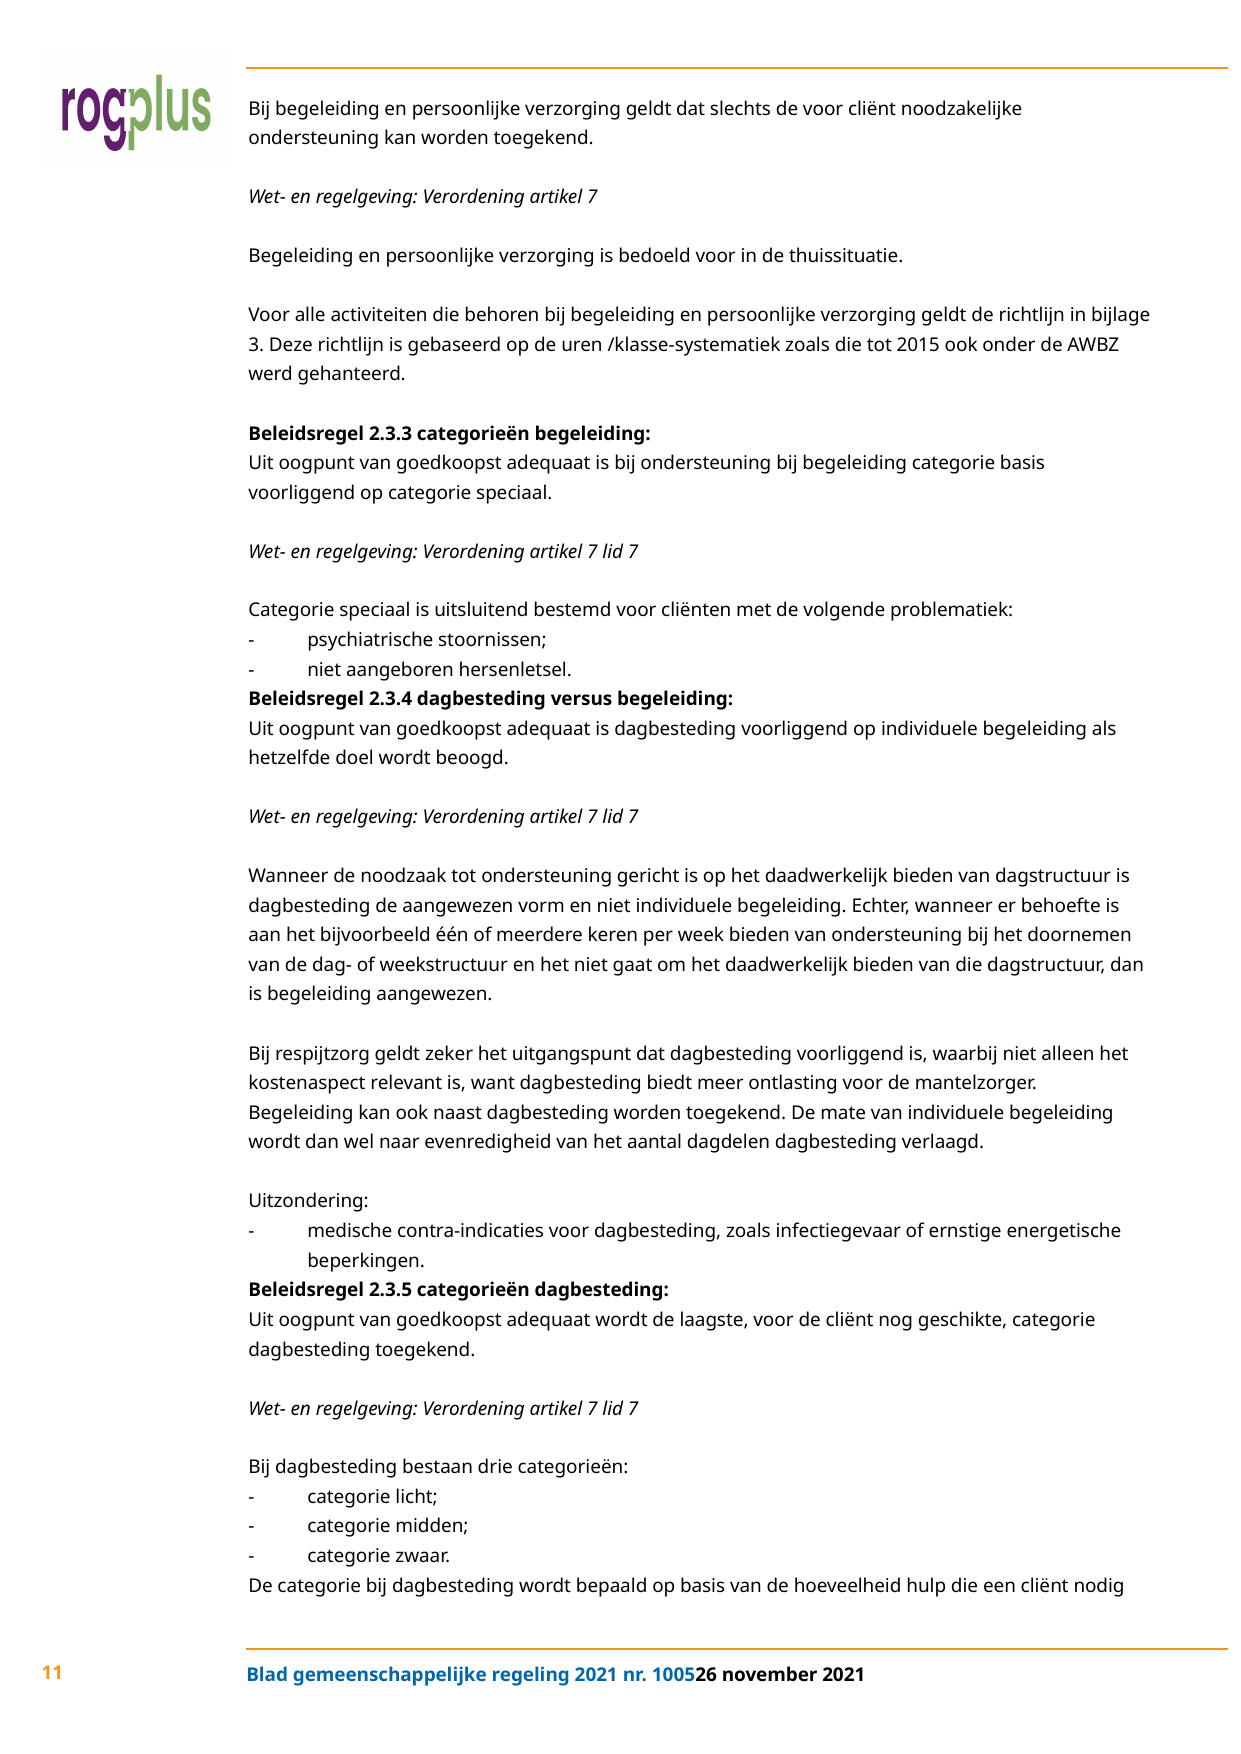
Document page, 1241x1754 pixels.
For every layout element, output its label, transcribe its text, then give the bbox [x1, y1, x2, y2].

table_header Beleidsregel 2.3.4 dagbesteding versus begeleiding: Uit oogpunt van goedkoopst adequaat is dagbesteding voorliggend op individuele begeleiding als hetzelfde doel wordt beoogd. Wet- en regelgeving: Verordening artikel 7 lid 7 [248, 685, 1152, 829]
text Uitzondering: [248, 1188, 1152, 1213]
text Begeleiding en persoonlijke verzorging is bedoeld voor in de thuissituatie. [248, 242, 1152, 268]
text Wanneer de noodzaak tot ondersteuning gericht is op het daadwerkelijk bieden van dagstructuur is dagbesteding de aangewezen vorm en niet individuele begeleiding. Echter, wanneer er behoefte is aan het bijvoorbeeld één of meerdere keren per week bieden van ondersteuning bij het doornemen van de dag- of weekstructuur en het niet gaat om het daadwerkelijk bieden van die dagstructuur, dan is begeleiding aangewezen. [248, 862, 1152, 1006]
list categorie zwaar. [248, 1542, 1152, 1568]
list categorie midden; [248, 1513, 1152, 1538]
picture [41, 47, 231, 172]
list niet aangeboren hersenletsel. [248, 656, 1152, 681]
list medische contra-indicaties voor dagbesteding, zoals infectiegevaar of ernstige energetische beperkingen. [248, 1217, 1152, 1273]
table_header Beleidsregel 2.3.3 categorieën begeleiding: Uit oogpunt van goedkoopst adequaat is bij ondersteuning bij begeleiding categorie basis voorliggend op categorie speciaal. Wet- en regelgeving: Verordening artikel 7 lid 7 [248, 420, 1152, 564]
text Begeleiding kan ook naast dagbesteding worden toegekend. De mate van individuele begeleiding wordt dan wel naar evenredigheid van het aantal dagdelen dagbesteding verlaagd. [248, 1099, 1152, 1154]
text Bij respijtzorg geldt zeker het uitgangspunt dat dagbesteding voorliggend is, waarbij niet alleen het kostenaspect relevant is, want dagbesteding biedt meer ontlasting voor de mantelzorger. [248, 1040, 1152, 1095]
text Voor alle activiteiten die behoren bij begeleiding en persoonlijke verzorging geldt de richtlijn in bijlage 3. Deze richtlijn is gebaseerd op de uren /klasse-systematiek zoals die tot 2015 ook onder de AWBZ werd gehanteerd. [248, 301, 1152, 386]
text Categorie speciaal is uitsluitend bestemd voor cliënten met de volgende problematiek: [248, 597, 1152, 622]
table_header Bij begeleiding en persoonlijke verzorging geldt dat slechts de voor cliënt noodzakelijke ondersteuning kan worden toegekend. Wet- en regelgeving: Verordening artikel 7 [248, 95, 1152, 209]
list categorie licht; [248, 1483, 1152, 1509]
text Bij dagbesteding bestaan drie categorieën: [248, 1453, 1152, 1479]
text De categorie bij dagbesteding wordt bepaald op basis van de hoeveelheid hulp die een cliënt nodig [248, 1572, 1152, 1597]
table_header Beleidsregel 2.3.5 categorieën dagbesteding: Uit oogpunt van goedkoopst adequaat wordt de laagste, voor de cliënt nog geschikte, categorie dagbesteding toegekend. Wet- en regelgeving: Verordening artikel 7 lid 7 [248, 1277, 1152, 1421]
list psychiatrische stoornissen; [248, 626, 1152, 652]
